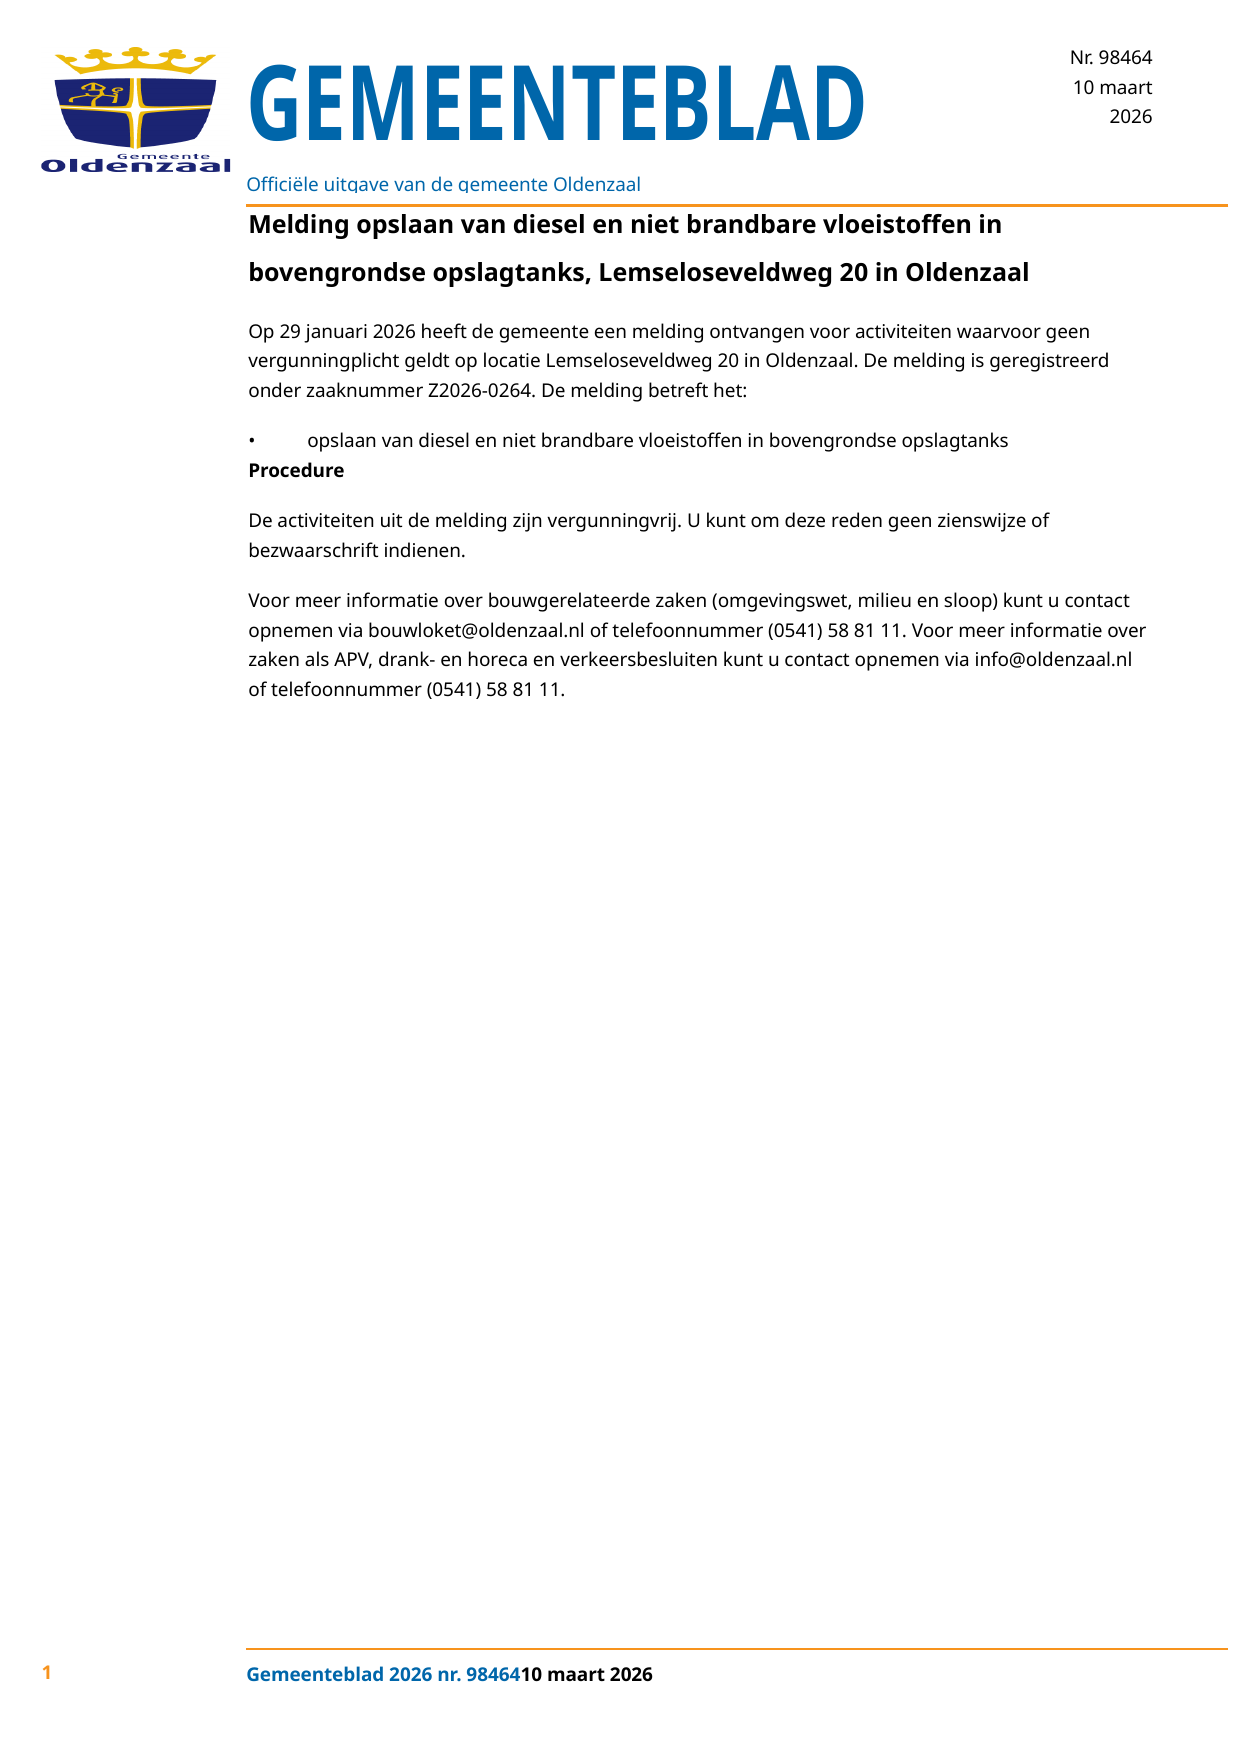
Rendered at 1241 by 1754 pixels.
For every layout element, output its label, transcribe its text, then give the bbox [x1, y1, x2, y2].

text Voor meer informatie over bouwgerelateerde zaken (omgevingswet, milieu en sloop) kunt u contact opnemen via bouwloket@oldenzaal.nl of telefoonnummer (0541) 58 81 11. Voor meer informatie over zaken als APV, drank- en horeca en verkeersbesluiten kunt u contact opnemen via info@oldenzaal.nl of telefoonnummer (0541) 58 81 11. [248, 587, 1152, 702]
list opslaan van diesel en niet brandbare vloeistoffen in bovengrondse opslagtanks [248, 427, 1152, 453]
text Procedure [248, 457, 1152, 483]
text Melding opslaan van diesel en niet brandbare vloeistoffen in bovengrondse opslagtanks, Lemseloseveldweg 20 in Oldenzaal [248, 207, 1152, 288]
text Op 29 januari 2026 heeft de gemeente een melding ontvangen voor activiteiten waarvoor geen vergunningplicht geldt op locatie Lemseloseveldweg 20 in Oldenzaal. De melding is geregistreerd onder zaaknummer Z2026-0264. De melding betreft het: [248, 318, 1152, 403]
text De activiteiten uit de melding zijn vergunningvrij. U kunt om deze reden geen zienswijze of bezwaarschrift indienen. [248, 507, 1152, 563]
picture [41, 47, 231, 172]
